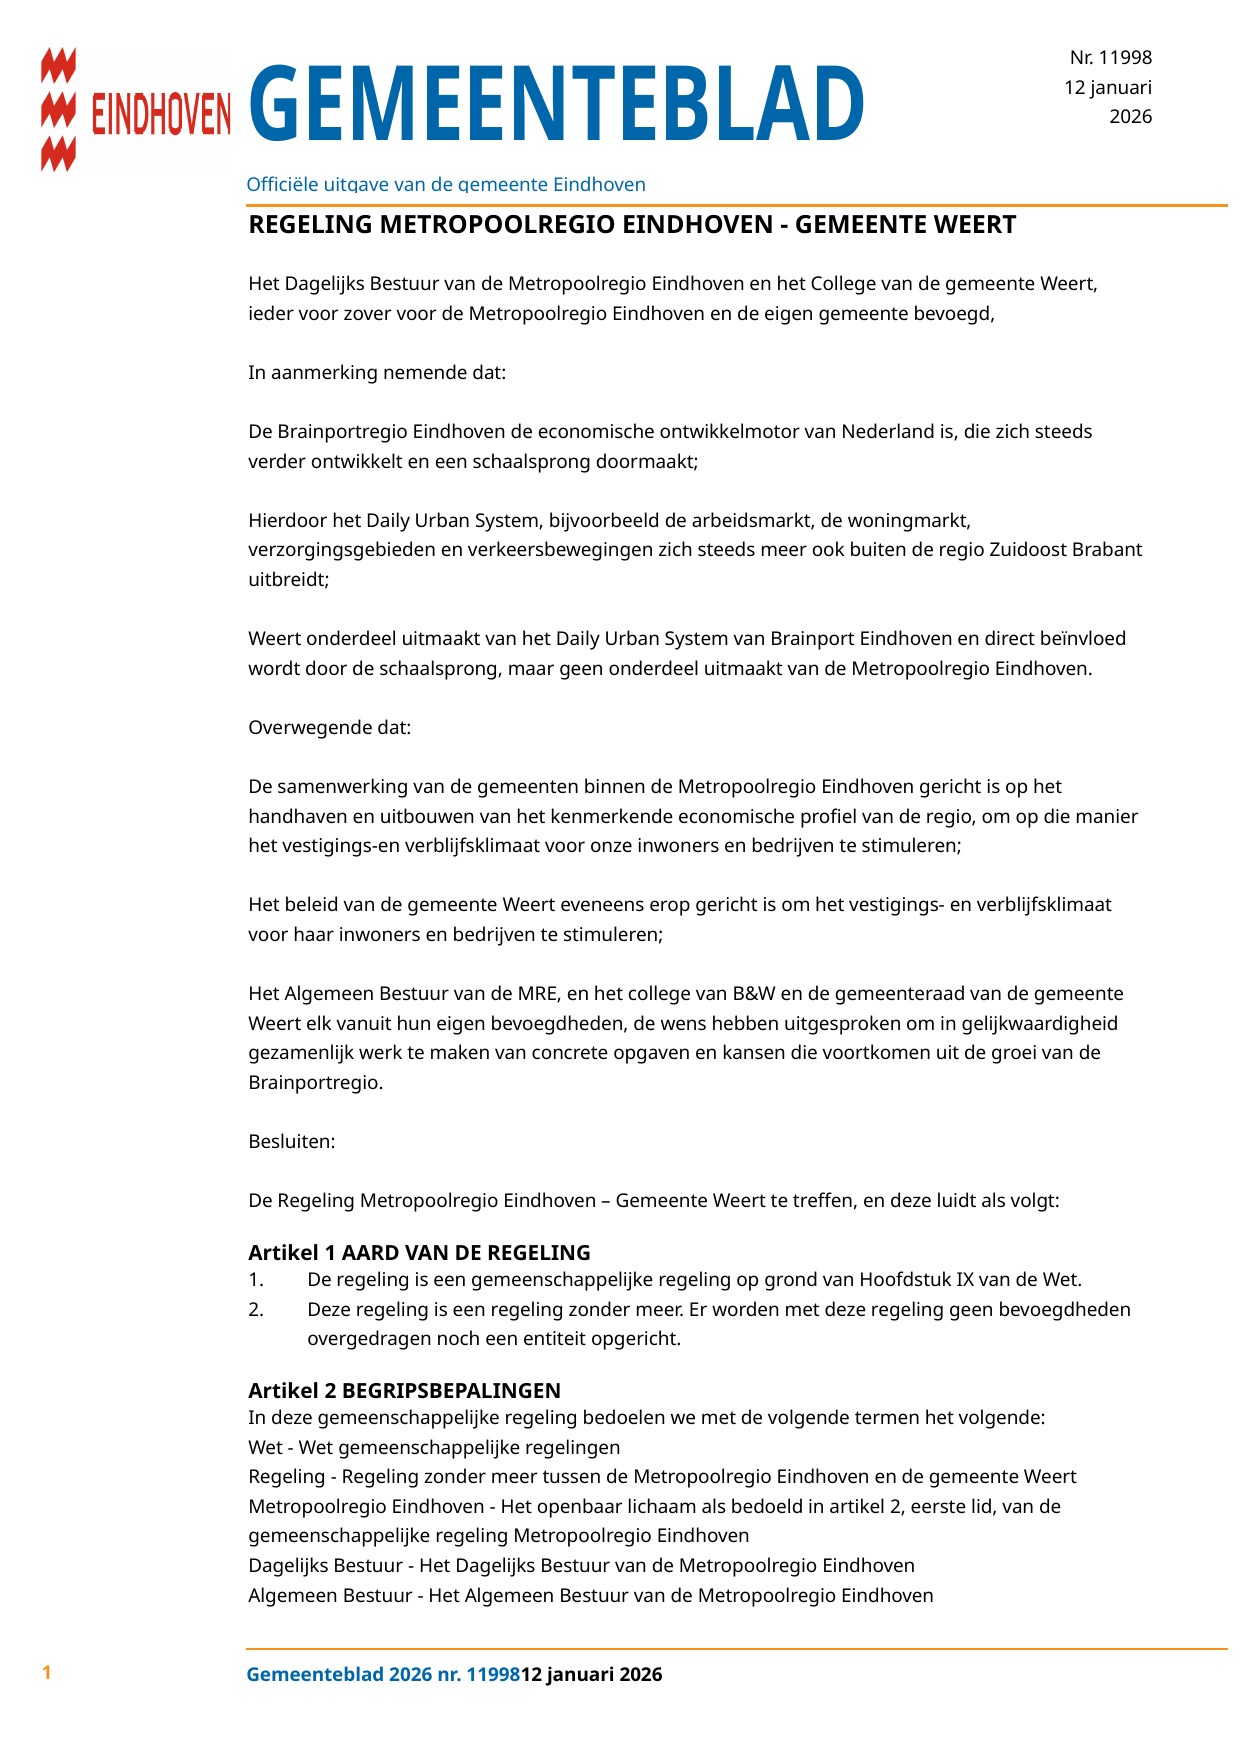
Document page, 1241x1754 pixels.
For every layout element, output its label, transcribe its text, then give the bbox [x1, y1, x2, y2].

text Het beleid van de gemeente Weert eveneens erop gericht is om het vestigings- en verblijfsklimaat voor haar inwoners en bedrijven te stimuleren; [248, 892, 1152, 947]
text De samenwerking van de gemeenten binnen de Metropoolregio Eindhoven gericht is op het handhaven en uitbouwen van het kenmerkende economische profiel van de regio, om op die manier het vestigings-en verblijfsklimaat voor onze inwoners en bedrijven te stimuleren; [248, 773, 1152, 858]
list Deze regeling is een regeling zonder meer. Er worden met deze regeling geen bevoegdheden overgedragen noch een entiteit opgericht. [248, 1296, 1152, 1351]
text Het Dagelijks Bestuur van de Metropoolregio Eindhoven en het College van de gemeente Weert, [248, 270, 1152, 296]
text Het Algemeen Bestuur van de MRE, en het college van B&W en de gemeenteraad van de gemeente Weert elk vanuit hun eigen bevoegdheden, de wens hebben uitgesproken om in gelijkwaardigheid gezamenlijk werk te maken van concrete opgaven en kansen die voortkomen uit de groei van de Brainportregio. [248, 980, 1152, 1095]
list De regeling is een gemeenschappelijke regeling op grond van Hoofdstuk IX van de Wet. [248, 1266, 1152, 1292]
text In deze gemeenschappelijke regeling bedoelen we met de volgende termen het volgende: [248, 1404, 1152, 1430]
text ieder voor zover voor de Metropoolregio Eindhoven en de eigen gemeente bevoegd, [248, 300, 1152, 326]
text De Regeling Metropoolregio Eindhoven – Gemeente Weert te treffen, en deze luidt als volgt: [248, 1187, 1152, 1213]
picture [41, 47, 231, 172]
text Dagelijks Bestuur - Het Dagelijks Bestuur van de Metropoolregio Eindhoven [248, 1552, 1152, 1578]
text Artikel 1 AARD VAN DE REGELING [248, 1238, 1152, 1266]
text Artikel 2 BEGRIPSBEPALINGEN [248, 1376, 1152, 1404]
text Metropoolregio Eindhoven - Het openbaar lichaam als bedoeld in artikel 2, eerste lid, van de gemeenschappelijke regeling Metropoolregio Eindhoven [248, 1493, 1152, 1548]
text Overwegende dat: [248, 714, 1152, 740]
text Weert onderdeel uitmaakt van het Daily Urban System van Brainport Eindhoven en direct beïnvloed wordt door de schaalsprong, maar geen onderdeel uitmaakt van de Metropoolregio Eindhoven. [248, 625, 1152, 681]
text Besluiten: [248, 1128, 1152, 1154]
text REGELING METROPOOLREGIO EINDHOVEN - GEMEENTE WEERT [248, 207, 1152, 241]
text De Brainportregio Eindhoven de economische ontwikkelmotor van Nederland is, die zich steeds verder ontwikkelt en een schaalsprong doormaakt; [248, 418, 1152, 473]
text Wet - Wet gemeenschappelijke regelingen [248, 1434, 1152, 1459]
text Regeling - Regeling zonder meer tussen de Metropoolregio Eindhoven en de gemeente Weert [248, 1463, 1152, 1489]
text Hierdoor het Daily Urban System, bijvoorbeeld de arbeidsmarkt, de woningmarkt, verzorgingsgebieden en verkeersbewegingen zich steeds meer ook buiten de regio Zuidoost Brabant uitbreidt; [248, 507, 1152, 592]
text Algemeen Bestuur - Het Algemeen Bestuur van de Metropoolregio Eindhoven [248, 1582, 1152, 1607]
text In aanmerking nemende dat: [248, 359, 1152, 385]
